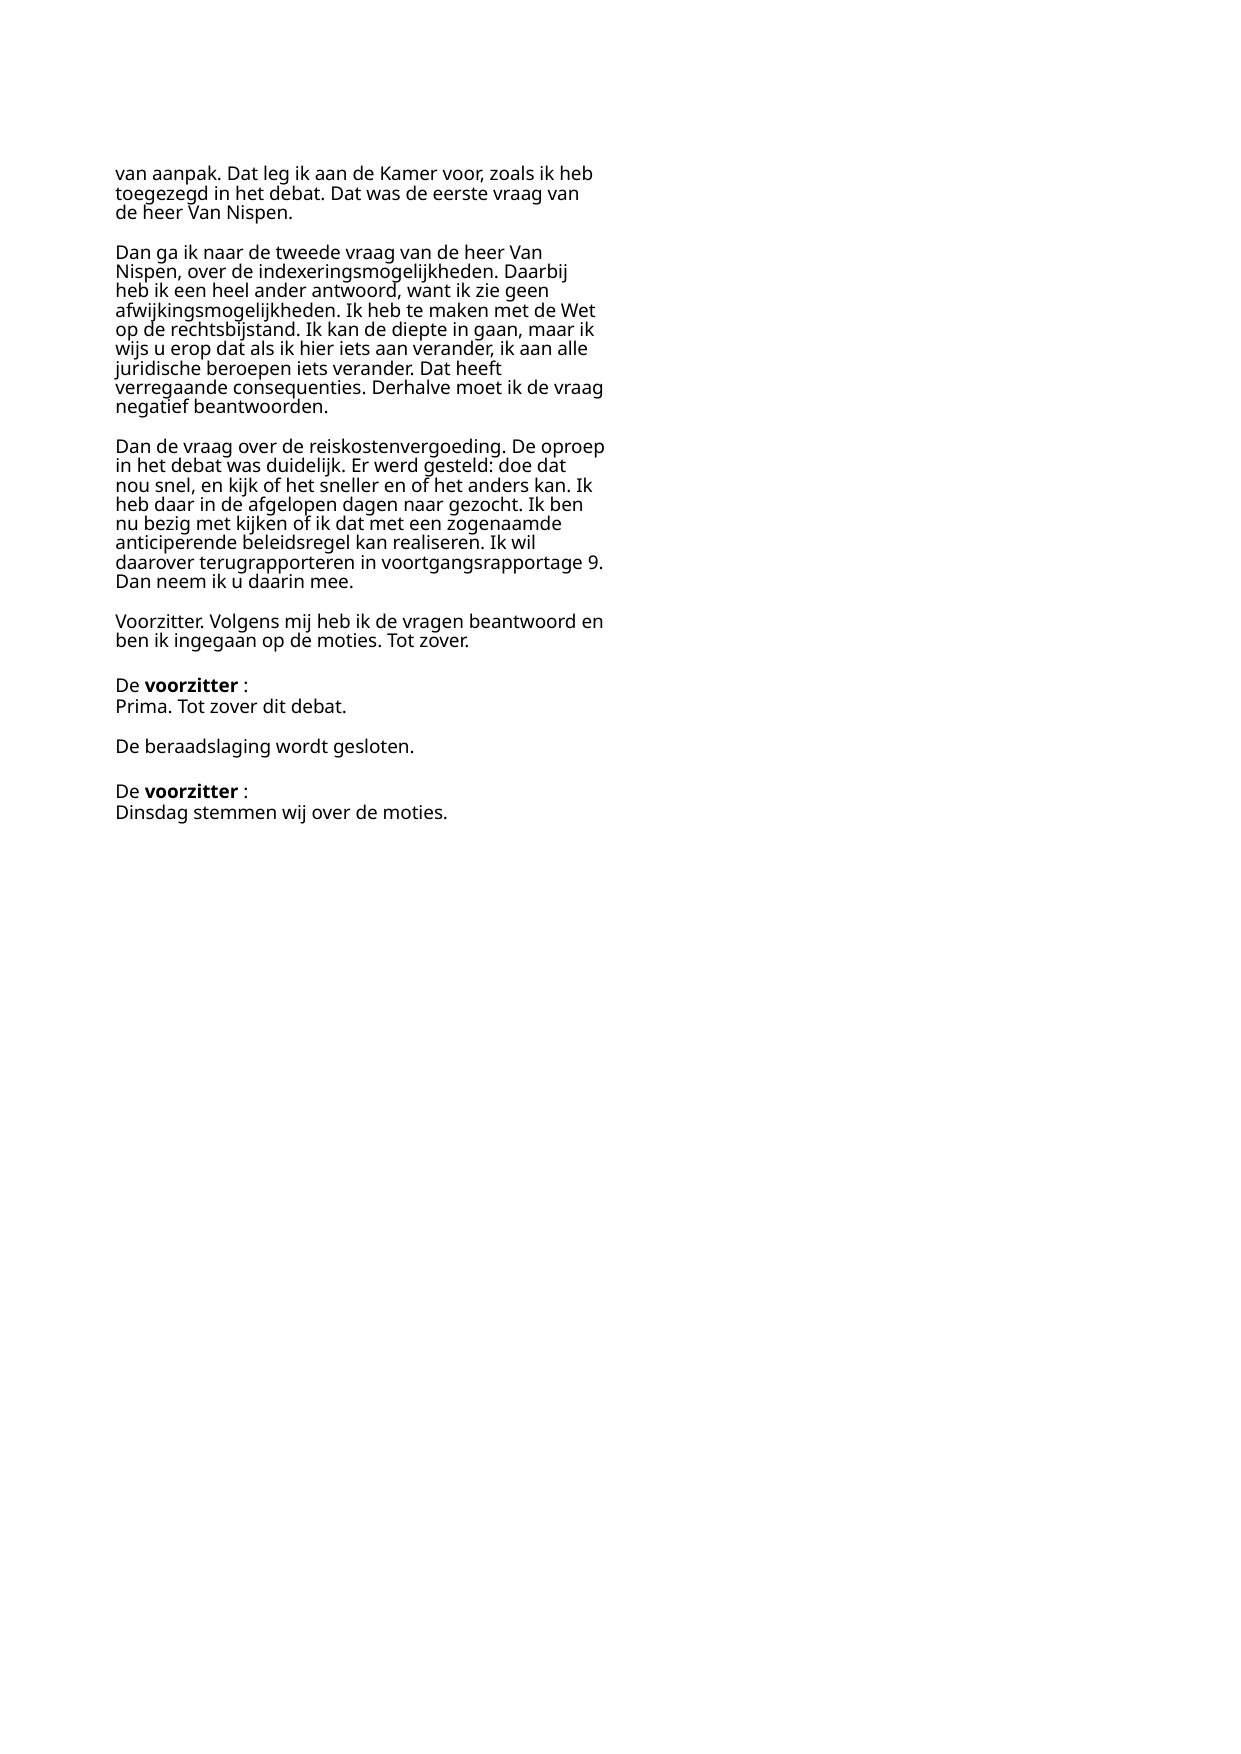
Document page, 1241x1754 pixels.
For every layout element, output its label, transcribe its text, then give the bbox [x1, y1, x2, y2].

text Dinsdag stemmen wij over de moties. [115, 804, 605, 823]
text De voorzitter : [115, 672, 605, 698]
text Prima. Tot zover dit debat. [115, 698, 605, 717]
text Voorzitter. Volgens mij heb ik de vragen beantwoord en ben ik ingegaan op de moties. Tot zover. [115, 613, 605, 651]
text Dan de vraag over de reiskostenvergoeding. De oproep in het debat was duidelijk. Er werd gesteld: doe dat nou snel, en kijk of het sneller en of het anders kan. Ik heb daar in de afgelopen dagen naar gezocht. Ik ben nu bezig met kijken of ik dat met een zogenaamde anticiperende beleidsregel kan realiseren. Ik wil daarover terugrapporteren in voortgangsrapportage 9. Dan neem ik u daarin mee. [115, 438, 605, 592]
text Dan ga ik naar de tweede vraag van de heer Van Nispen, over de indexeringsmogelijkheden. Daarbij heb ik een heel ander antwoord, want ik zie geen afwijkingsmogelijkheden. Ik heb te maken met de Wet op de rechtsbijstand. Ik kan de diepte in gaan, maar ik wijs u erop dat als ik hier iets aan verander, ik aan alle juridische beroepen iets verander. Dat heeft verregaande consequenties. Derhalve moet ik de vraag negatief beantwoorden. [115, 244, 605, 417]
text De beraadslaging wordt gesloten. [115, 738, 605, 757]
text De voorzitter : [115, 778, 605, 804]
text van aanpak. Dat leg ik aan de Kamer voor, zoals ik heb toegezegd in het debat. Dat was de eerste vraag van de heer Van Nispen. [115, 165, 605, 223]
